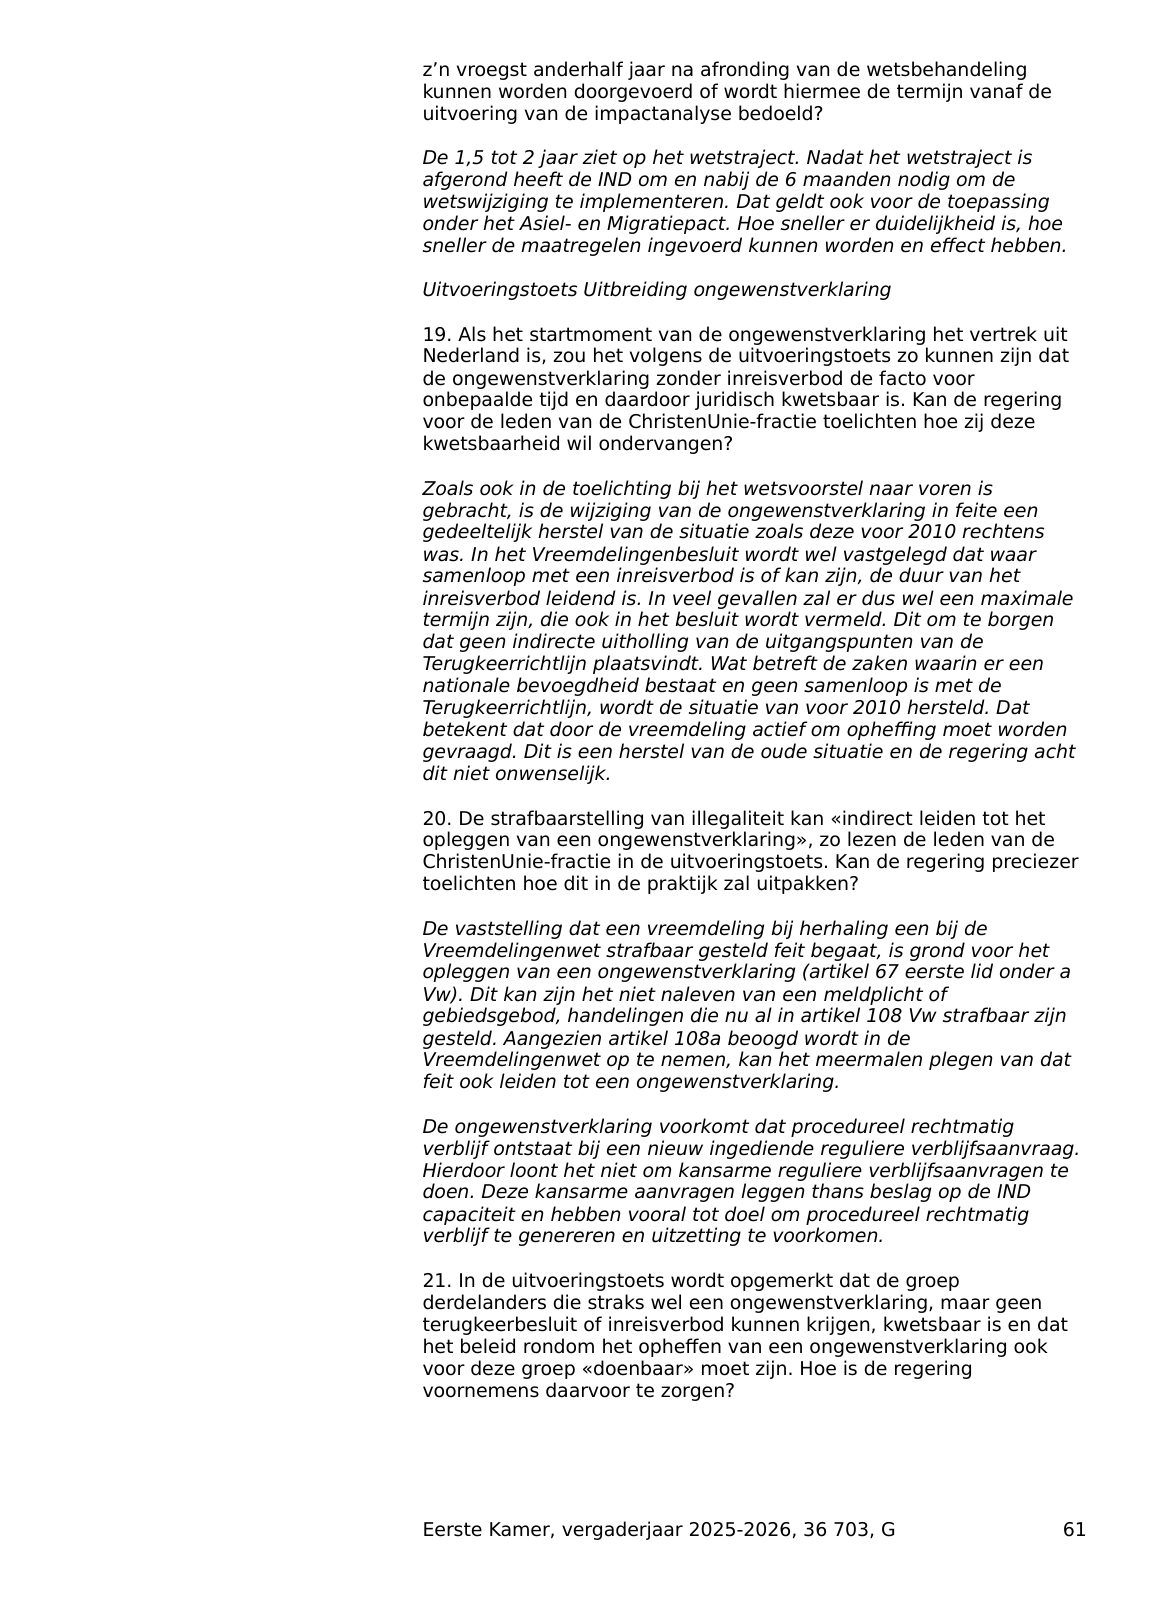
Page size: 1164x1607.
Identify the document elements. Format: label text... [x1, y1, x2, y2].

text De vaststelling dat een vreemdeling bij herhaling een bij de Vreemdelingenwet strafbaar gesteld feit begaat, is grond voor het opleggen van een ongewenstverklaring (artikel 67 eerste lid onder a Vw). Dit kan zijn het niet naleven van een meldplicht of gebiedsgebod, handelingen die nu al in artikel 108 Vw strafbaar zijn gesteld. Aangezien artikel 108a beoogd wordt in de Vreemdelingenwet op te nemen, kan het meermalen plegen van dat feit ook leiden tot een ongewenstverklaring. [422, 917, 1087, 1093]
text 19. Als het startmoment van de ongewenstverklaring het vertrek uit Nederland is, zou het volgens de uitvoeringstoets zo kunnen zijn dat de ongewenstverklaring zonder inreisverbod de facto voor onbepaalde tijd en daardoor juridisch kwetsbaar is. Kan de regering voor de leden van de ChristenUnie-fractie toelichten hoe zij deze kwetsbaarheid wil ondervangen? [422, 323, 1087, 455]
text Zoals ook in de toelichting bij het wetsvoorstel naar voren is gebracht, is de wijziging van de ongewenstverklaring in feite een gedeeltelijk herstel van de situatie zoals deze voor 2010 rechtens was. In het Vreemdelingenbesluit wordt wel vastgelegd dat waar samenloop met een inreisverbod is of kan zijn, de duur van het inreisverbod leidend is. In veel gevallen zal er dus wel een maximale termijn zijn, die ook in het besluit wordt vermeld. Dit om te borgen dat geen indirecte uitholling van de uitgangspunten van de Terugkeerrichtlijn plaatsvindt. Wat betreft de zaken waarin er een nationale bevoegdheid bestaat en geen samenloop is met de Terugkeerrichtlijn, wordt de situatie van voor 2010 hersteld. Dat betekent dat door de vreemdeling actief om opheffing moet worden gevraagd. Dit is een herstel van de oude situatie en de regering acht dit niet onwenselijk. [422, 477, 1087, 785]
text 20. De strafbaarstelling van illegaliteit kan «indirect leiden tot het opleggen van een ongewenstverklaring», zo lezen de leden van de ChristenUnie-fractie in de uitvoeringstoets. Kan de regering preciezer toelichten hoe dit in de praktijk zal uitpakken? [422, 807, 1087, 895]
subtitle Uitvoeringstoets Uitbreiding ongewenstverklaring [422, 279, 1087, 301]
text z’n vroegst anderhalf jaar na afronding van de wetsbehandeling kunnen worden doorgevoerd of wordt hiermee de termijn vanaf de uitvoering van de impactanalyse bedoeld? [422, 59, 1087, 125]
text De 1,5 tot 2 jaar ziet op het wetstraject. Nadat het wetstraject is afgerond heeft de IND om en nabij de 6 maanden nodig om de wetswijziging te implementeren. Dat geldt ook voor de toepassing onder het Asiel- en Migratiepact. Hoe sneller er duidelijkheid is, hoe sneller de maatregelen ingevoerd kunnen worden en effect hebben. [422, 147, 1087, 257]
text 21. In de uitvoeringstoets wordt opgemerkt dat de groep derdelanders die straks wel een ongewenstverklaring, maar geen terugkeerbesluit of inreisverbod kunnen krijgen, kwetsbaar is en dat het beleid rondom het opheffen van een ongewenstverklaring ook voor deze groep «doenbaar» moet zijn. Hoe is de regering voornemens daarvoor te zorgen? [422, 1269, 1087, 1401]
text De ongewenstverklaring voorkomt dat procedureel rechtmatig verblijf ontstaat bij een nieuw ingediende reguliere verblijfsaanvraag. Hierdoor loont het niet om kansarme reguliere verblijfsaanvragen te doen. Deze kansarme aanvragen leggen thans beslag op de IND capaciteit en hebben vooral tot doel om procedureel rechtmatig verblijf te genereren en uitzetting te voorkomen. [422, 1116, 1087, 1247]
